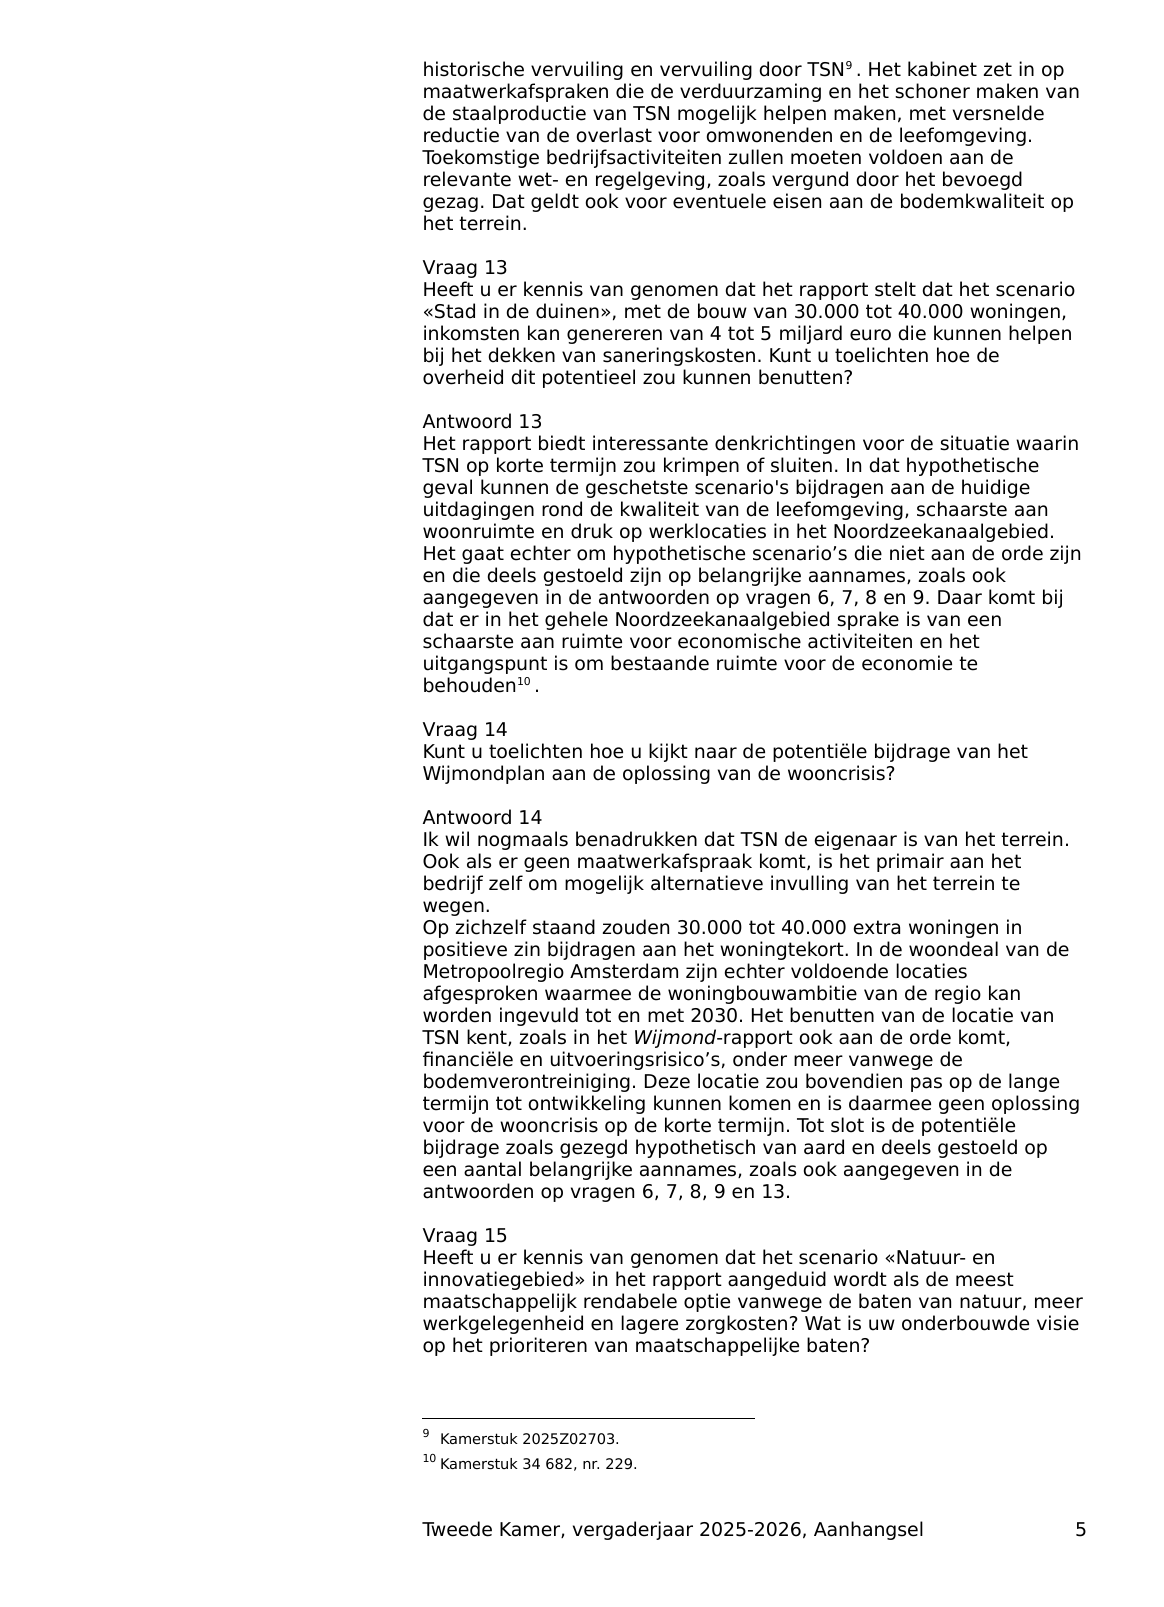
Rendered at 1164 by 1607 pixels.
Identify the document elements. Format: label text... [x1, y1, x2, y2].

text historische vervuiling en vervuiling door TSN. Het kabinet zet in op maatwerkafspraken die de verduurzaming en het schoner maken van de staalproductie van TSN mogelijk helpen maken, met versnelde reductie van de overlast voor omwonenden en de leefomgeving. Toekomstige bedrijfsactiviteiten zullen moeten voldoen aan de relevante wet- en regelgeving, zoals vergund door het bevoegd gezag. Dat geldt ook voor eventuele eisen aan de bodemkwaliteit op het terrein. [422, 59, 1087, 235]
text Antwoord 14 [422, 807, 1087, 829]
text Op zichzelf staand zouden 30.000 tot 40.000 extra woningen in positieve zin bijdragen aan het woningtekort. In de woondeal van de Metropoolregio Amsterdam zijn echter voldoende locaties afgesproken waarmee de woningbouwambitie van de regio kan worden ingevuld tot en met 2030. Het benutten van de locatie van TSN kent, zoals in het Wijmond-rapport ook aan de orde komt, financiële en uitvoeringsrisico’s, onder meer vanwege de bodemverontreiniging. Deze locatie zou bovendien pas op de lange termijn tot ontwikkeling kunnen komen en is daarmee geen oplossing voor de wooncrisis op de korte termijn. Tot slot is de potentiële bijdrage zoals gezegd hypothetisch van aard en deels gestoeld op een aantal belangrijke aannames, zoals ook aangegeven in de antwoorden op vragen 6, 7, 8, 9 en 13. [422, 917, 1087, 1203]
text Vraag 13 [422, 257, 1087, 279]
text Heeft u er kennis van genomen dat het rapport stelt dat het scenario «Stad in de duinen», met de bouw van 30.000 tot 40.000 woningen, inkomsten kan genereren van 4 tot 5 miljard euro die kunnen helpen bij het dekken van saneringskosten. Kunt u toelichten hoe de overheid dit potentieel zou kunnen benutten? [422, 279, 1087, 389]
text Het rapport biedt interessante denkrichtingen voor de situatie waarin TSN op korte termijn zou krimpen of sluiten. In dat hypothetische geval kunnen de geschetste scenario's bijdragen aan de huidige uitdagingen rond de kwaliteit van de leefomgeving, schaarste aan woonruimte en druk op werklocaties in het Noordzeekanaalgebied. Het gaat echter om hypothetische scenario’s die niet aan de orde zijn en die deels gestoeld zijn op belangrijke aannames, zoals ook aangegeven in de antwoorden op vragen 6, 7, 8 en 9. Daar komt bij dat er in het gehele Noordzeekanaalgebied sprake is van een schaarste aan ruimte voor economische activiteiten en het uitgangspunt is om bestaande ruimte voor de economie te behouden. [422, 433, 1087, 697]
text Kamerstuk 2025Z02703. [422, 1427, 1087, 1449]
text Heeft u er kennis van genomen dat het scenario «Natuur- en innovatiegebied» in het rapport aangeduid wordt als de meest maatschappelijk rendabele optie vanwege de baten van natuur, meer werkgelegenheid en lagere zorgkosten? Wat is uw onderbouwde visie op het prioriteren van maatschappelijke baten? [422, 1247, 1087, 1357]
text Kamerstuk 34 682, nr. 229. [422, 1452, 1087, 1474]
text Vraag 14 [422, 719, 1087, 741]
text Ik wil nogmaals benadrukken dat TSN de eigenaar is van het terrein. Ook als er geen maatwerkafspraak komt, is het primair aan het bedrijf zelf om mogelijk alternatieve invulling van het terrein te wegen. [422, 829, 1087, 917]
text Kunt u toelichten hoe u kijkt naar de potentiële bijdrage van het Wijmondplan aan de oplossing van de wooncrisis? [422, 741, 1087, 785]
text Antwoord 13 [422, 411, 1087, 433]
text Vraag 15 [422, 1225, 1087, 1247]
